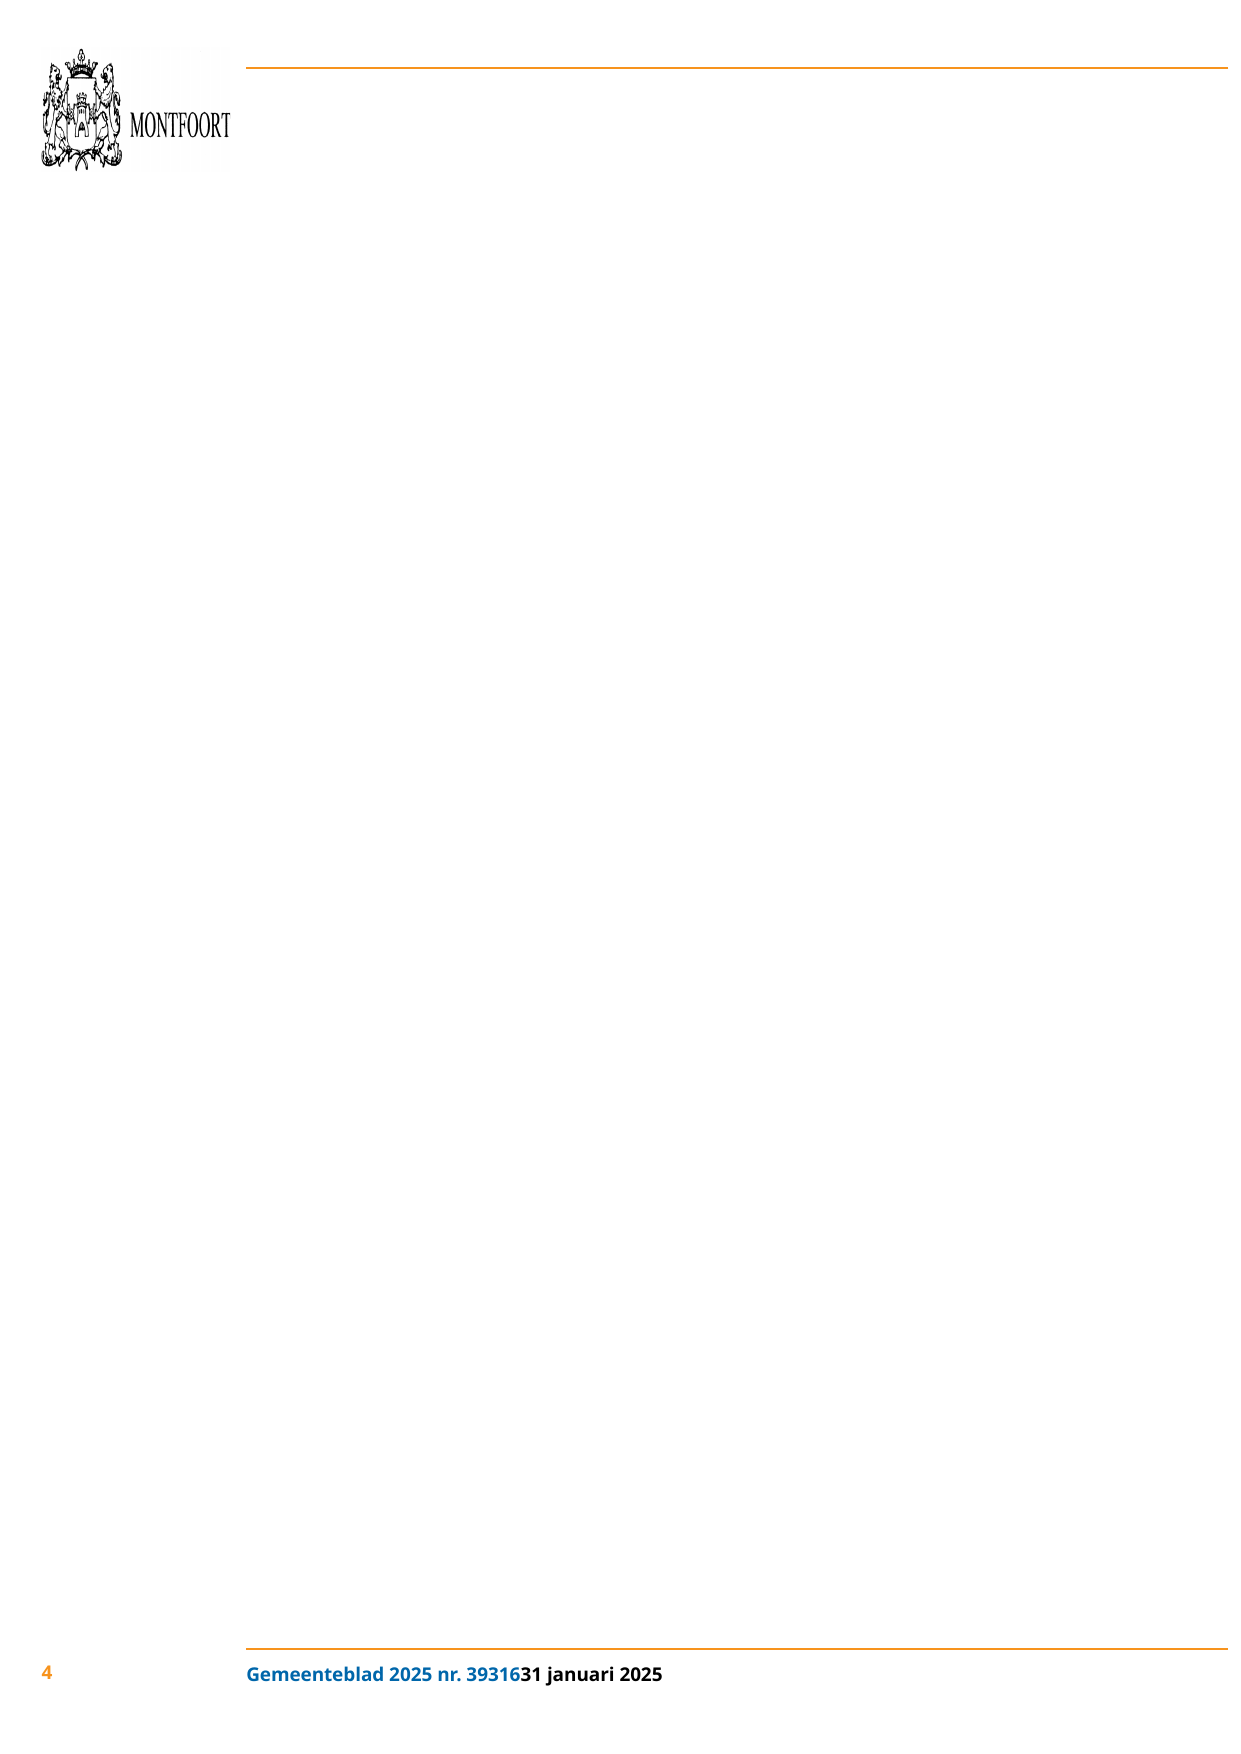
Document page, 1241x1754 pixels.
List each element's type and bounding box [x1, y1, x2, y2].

picture [41, 47, 231, 172]
